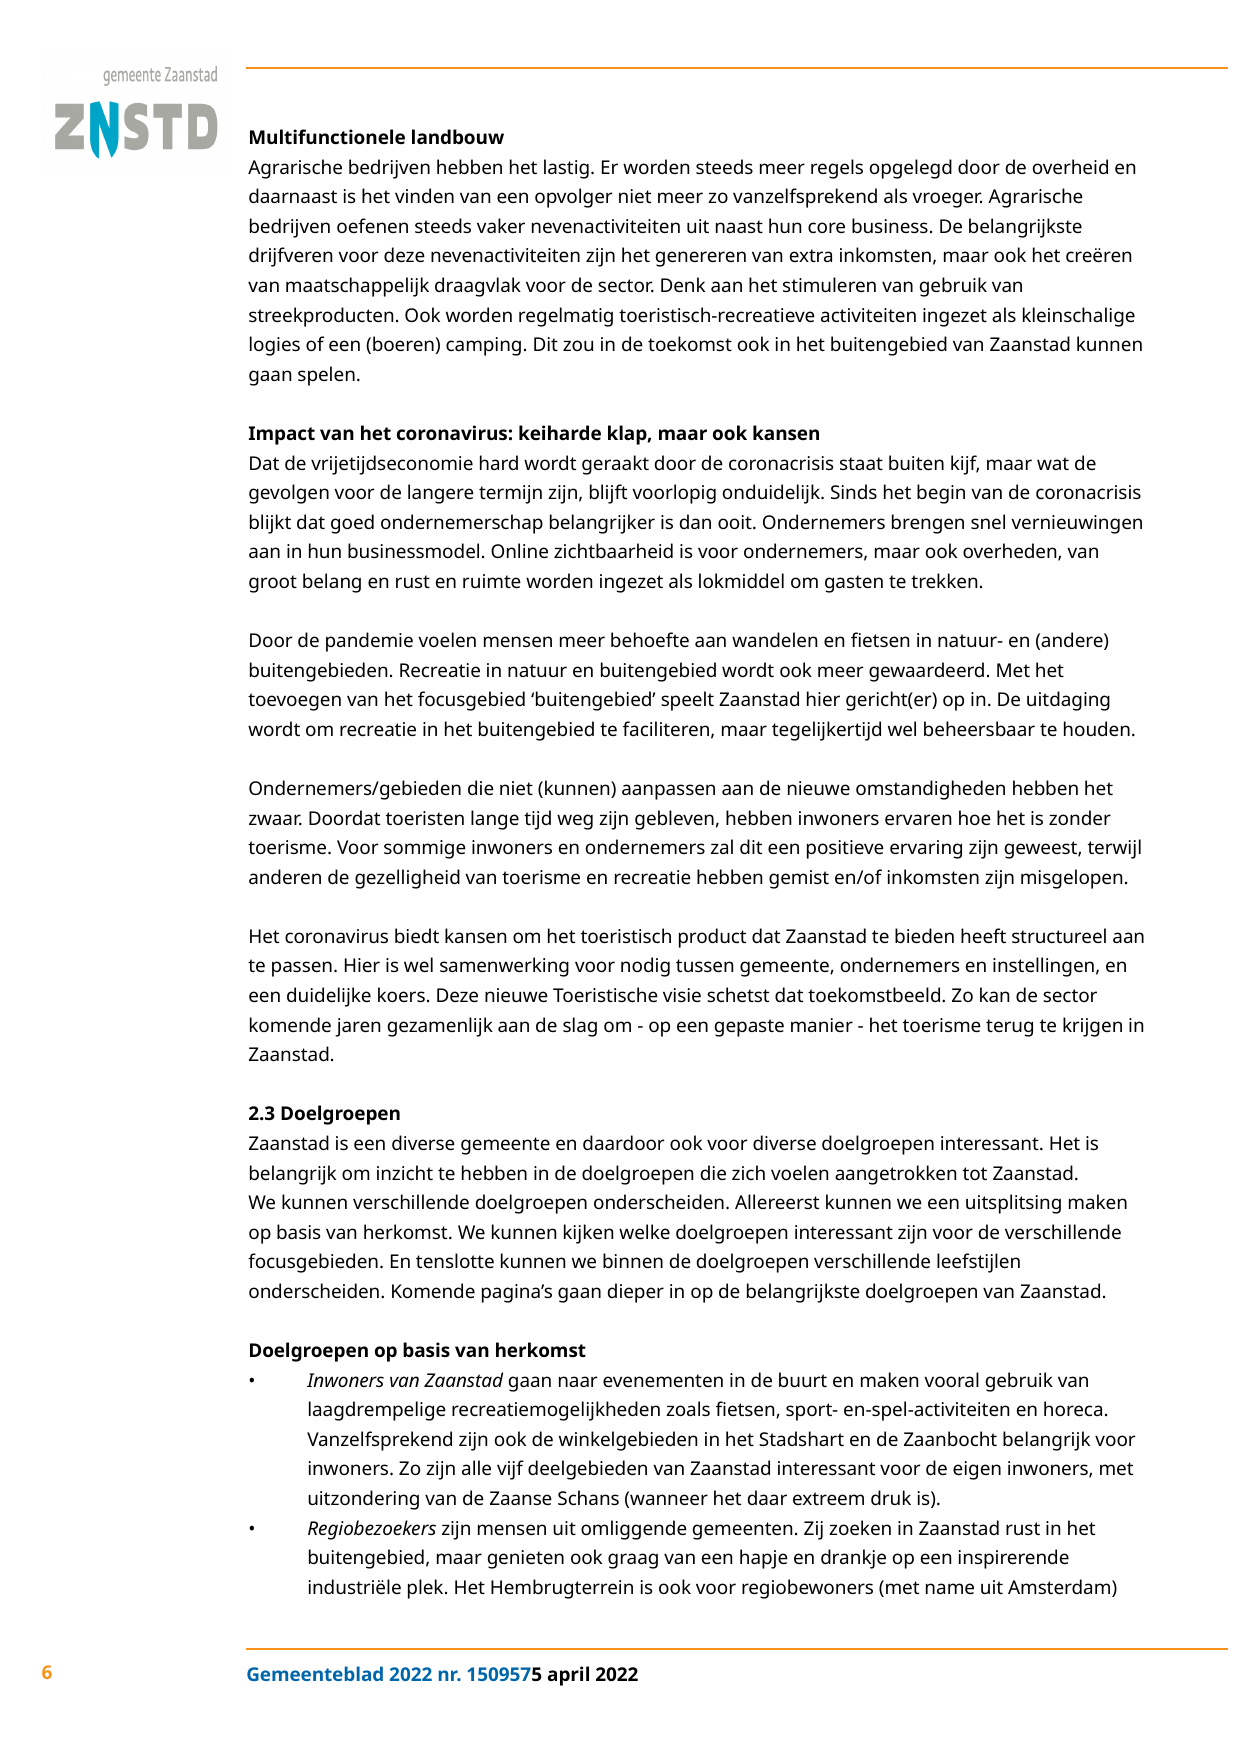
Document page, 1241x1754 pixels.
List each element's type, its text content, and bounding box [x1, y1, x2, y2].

list Inwoners van Zaanstad gaan naar evenementen in de buurt en maken vooral gebruik van laagdrempelige recreatiemogelijkheden zoals fietsen, sport- en-spel-activiteiten en horeca. Vanzelfsprekend zijn ook de winkelgebieden in het Stadshart en de Zaanbocht belangrijk voor inwoners. Zo zijn alle vijf deelgebieden van Zaanstad interessant voor de eigen inwoners, met uitzondering van de Zaanse Schans (wanneer het daar extreem druk is). [248, 1367, 1152, 1511]
text Dat de vrijetijdseconomie hard wordt geraakt door de coronacrisis staat buiten kijf, maar wat de gevolgen voor de langere termijn zijn, blijft voorlopig onduidelijk. Sinds het begin van de coronacrisis blijkt dat goed ondernemerschap belangrijker is dan ooit. Ondernemers brengen snel vernieuwingen aan in hun businessmodel. Online zichtbaarheid is voor ondernemers, maar ook overheden, van groot belang en rust en ruimte worden ingezet als lokmiddel om gasten te trekken. [248, 450, 1152, 594]
text Het coronavirus biedt kansen om het toeristisch product dat Zaanstad te bieden heeft structureel aan te passen. Hier is wel samenwerking voor nodig tussen gemeente, ondernemers en instellingen, en een duidelijke koers. Deze nieuwe Toeristische visie schetst dat toekomstbeeld. Zo kan de sector komende jaren gezamenlijk aan de slag om - op een gepaste manier - het toerisme terug te krijgen in Zaanstad. [248, 923, 1152, 1067]
text 2.3 Doelgroepen [248, 1101, 1152, 1126]
list Regiobezoekers zijn mensen uit omliggende gemeenten. Zij zoeken in Zaanstad rust in het buitengebied, maar genieten ook graag van een hapje en drankje op een inspirerende industriële plek. Het Hembrugterrein is ook voor regiobewoners (met name uit Amsterdam) [248, 1515, 1152, 1600]
text Doelgroepen op basis van herkomst [248, 1337, 1152, 1363]
text Ondernemers/gebieden die niet (kunnen) aanpassen aan de nieuwe omstandigheden hebben het zwaar. Doordat toeristen lange tijd weg zijn gebleven, hebben inwoners ervaren hoe het is zonder toerisme. Voor sommige inwoners en ondernemers zal dit een positieve ervaring zijn geweest, terwijl anderen de gezelligheid van toerisme en recreatie hebben gemist en/of inkomsten zijn misgelopen. [248, 775, 1152, 890]
text Door de pandemie voelen mensen meer behoefte aan wandelen en fietsen in natuur- en (andere) buitengebieden. Recreatie in natuur en buitengebied wordt ook meer gewaardeerd. Met het toevoegen van het focusgebied ‘buitengebied’ speelt Zaanstad hier gericht(er) op in. De uitdaging wordt om recreatie in het buitengebied te faciliteren, maar tegelijkertijd wel beheersbaar te houden. [248, 627, 1152, 742]
text Agrarische bedrijven hebben het lastig. Er worden steeds meer regels opgelegd door de overheid en daarnaast is het vinden van een opvolger niet meer zo vanzelfsprekend als vroeger. Agrarische bedrijven oefenen steeds vaker nevenactiviteiten uit naast hun core business. De belangrijkste drijfveren voor deze nevenactiviteiten zijn het genereren van extra inkomsten, maar ook het creëren van maatschappelijk draagvlak voor de sector. Denk aan het stimuleren van gebruik van streekproducten. Ook worden regelmatig toeristisch-recreatieve activiteiten ingezet als kleinschalige logies of een (boeren) camping. Dit zou in de toekomst ook in het buitengebied van Zaanstad kunnen gaan spelen. [248, 154, 1152, 387]
picture [41, 47, 231, 172]
text Multifunctionele landbouw [248, 124, 1152, 150]
text Zaanstad is een diverse gemeente en daardoor ook voor diverse doelgroepen interessant. Het is belangrijk om inzicht te hebben in de doelgroepen die zich voelen aangetrokken tot Zaanstad. [248, 1130, 1152, 1186]
text Impact van het coronavirus: keiharde klap, maar ook kansen [248, 420, 1152, 446]
text We kunnen verschillende doelgroepen onderscheiden. Allereerst kunnen we een uitsplitsing maken op basis van herkomst. We kunnen kijken welke doelgroepen interessant zijn voor de verschillende focusgebieden. En tenslotte kunnen we binnen de doelgroepen verschillende leefstijlen onderscheiden. Komende pagina’s gaan dieper in op de belangrijkste doelgroepen van Zaanstad. [248, 1189, 1152, 1304]
